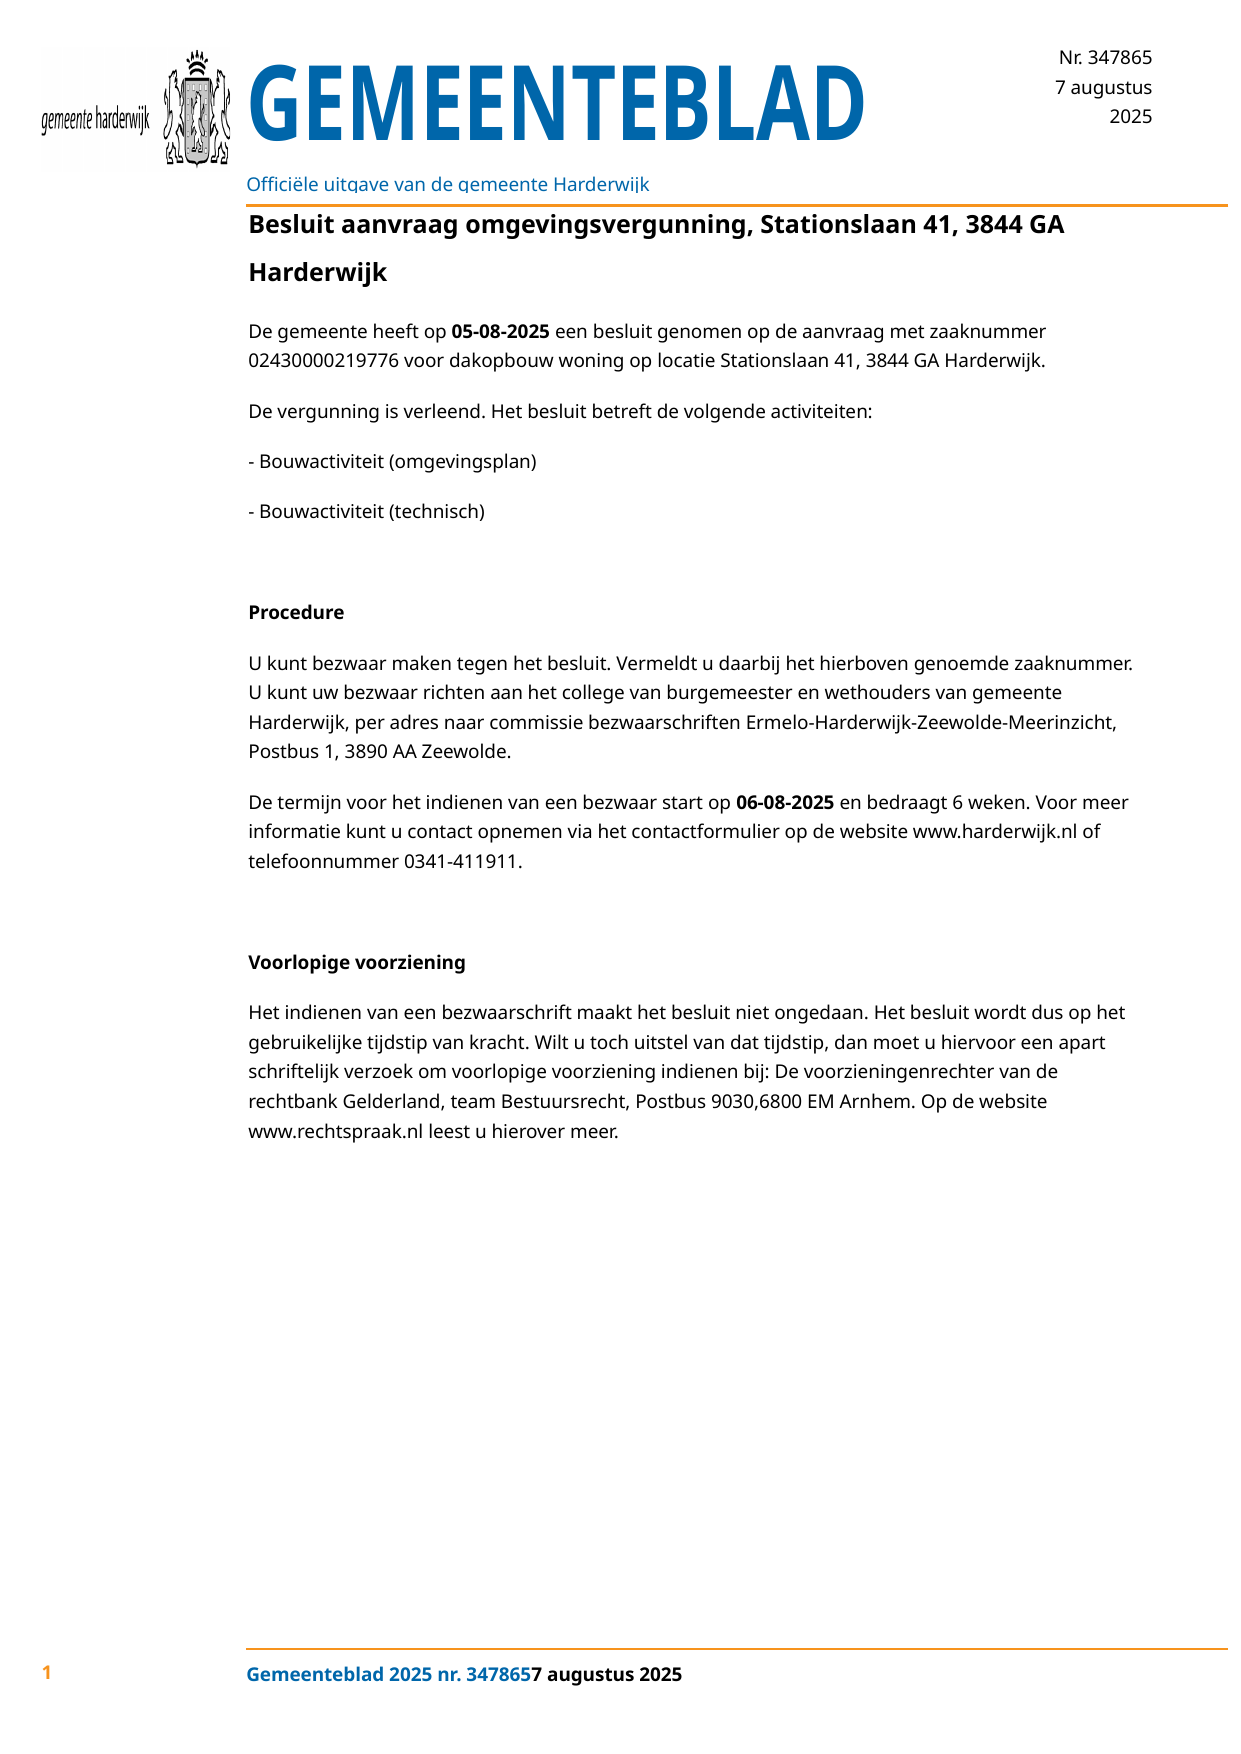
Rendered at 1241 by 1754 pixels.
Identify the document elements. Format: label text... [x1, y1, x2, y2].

text De gemeente heeft op 05-08-2025 een besluit genomen op de aanvraag met zaaknummer 02430000219776 voor dakopbouw woning op locatie Stationslaan 41, 3844 GA Harderwijk. [248, 318, 1152, 373]
text De termijn voor het indienen van een bezwaar start op 06-08-2025 en bedraagt 6 weken. Voor meer informatie kunt u contact opnemen via het contactformulier op de website www.harderwijk.nl of telefoonnummer 0341-411911. [248, 789, 1152, 874]
text De vergunning is verleend. Het besluit betreft de volgende activiteiten: [248, 398, 1152, 424]
text Procedure [248, 599, 1152, 625]
text - Bouwactiviteit (technisch) [248, 499, 1152, 524]
text Besluit aanvraag omgevingsvergunning, Stationslaan 41, 3844 GA Harderwijk [248, 207, 1152, 288]
text Het indienen van een bezwaarschrift maakt het besluit niet ongedaan. Het besluit wordt dus op het gebruikelijke tijdstip van kracht. Wilt u toch uitstel van dat tijdstip, dan moet u hiervoor een apart schriftelijk verzoek om voorlopige voorziening indienen bij: De voorzieningenrechter van de rechtbank Gelderland, team Bestuursrecht, Postbus 9030,6800 EM Arnhem. Op de website www.rechtspraak.nl leest u hierover meer. [248, 999, 1152, 1144]
picture [41, 47, 231, 172]
text U kunt bezwaar maken tegen het besluit. Vermeldt u daarbij het hierboven genoemde zaaknummer. U kunt uw bezwaar richten aan het college van burgemeester en wethouders van gemeente Harderwijk, per adres naar commissie bezwaarschriften Ermelo-Harderwijk-Zeewolde-Meerinzicht, Postbus 1, 3890 AA Zeewolde. [248, 650, 1152, 764]
text Voorlopige voorziening [248, 949, 1152, 975]
text - Bouwactiviteit (omgevingsplan) [248, 448, 1152, 474]
